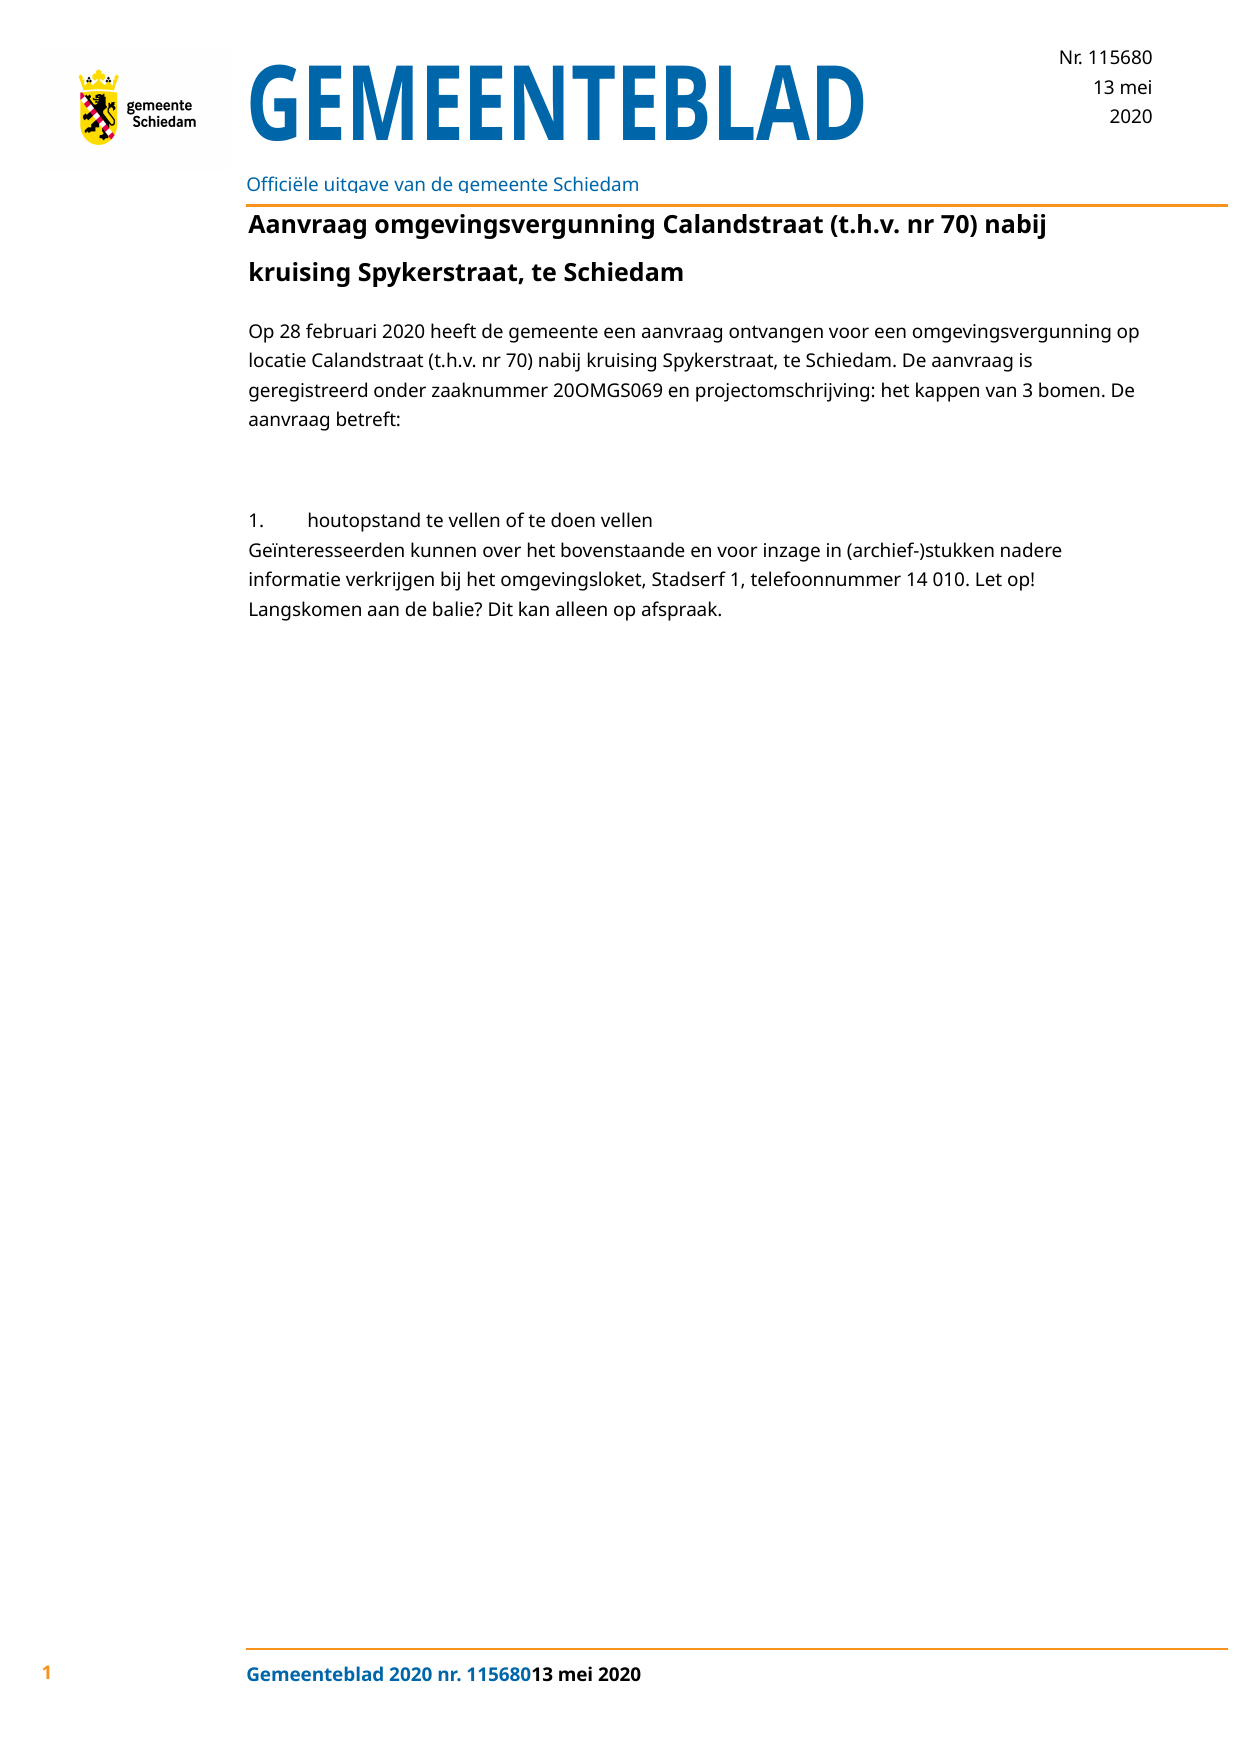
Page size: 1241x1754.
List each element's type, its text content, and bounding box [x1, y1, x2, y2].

text Aanvraag omgevingsvergunning Calandstraat (t.h.v. nr 70) nabij kruising Spykerstraat, te Schiedam [248, 207, 1152, 288]
picture [41, 47, 231, 172]
text Geïnteresseerden kunnen over het bovenstaande en voor inzage in (archief-)stukken nadere informatie verkrijgen bij het omgevingsloket, Stadserf 1, telefoonnummer 14 010. Let op! Langskomen aan de balie? Dit kan alleen op afspraak. [248, 537, 1152, 622]
text Op 28 februari 2020 heeft de gemeente een aanvraag ontvangen voor een omgevingsvergunning op locatie Calandstraat (t.h.v. nr 70) nabij kruising Spykerstraat, te Schiedam. De aanvraag is geregistreerd onder zaaknummer 20OMGS069 en projectomschrijving: het kappen van 3 bomen. De aanvraag betreft: [248, 318, 1152, 432]
list houtopstand te vellen of te doen vellen [248, 507, 1152, 533]
